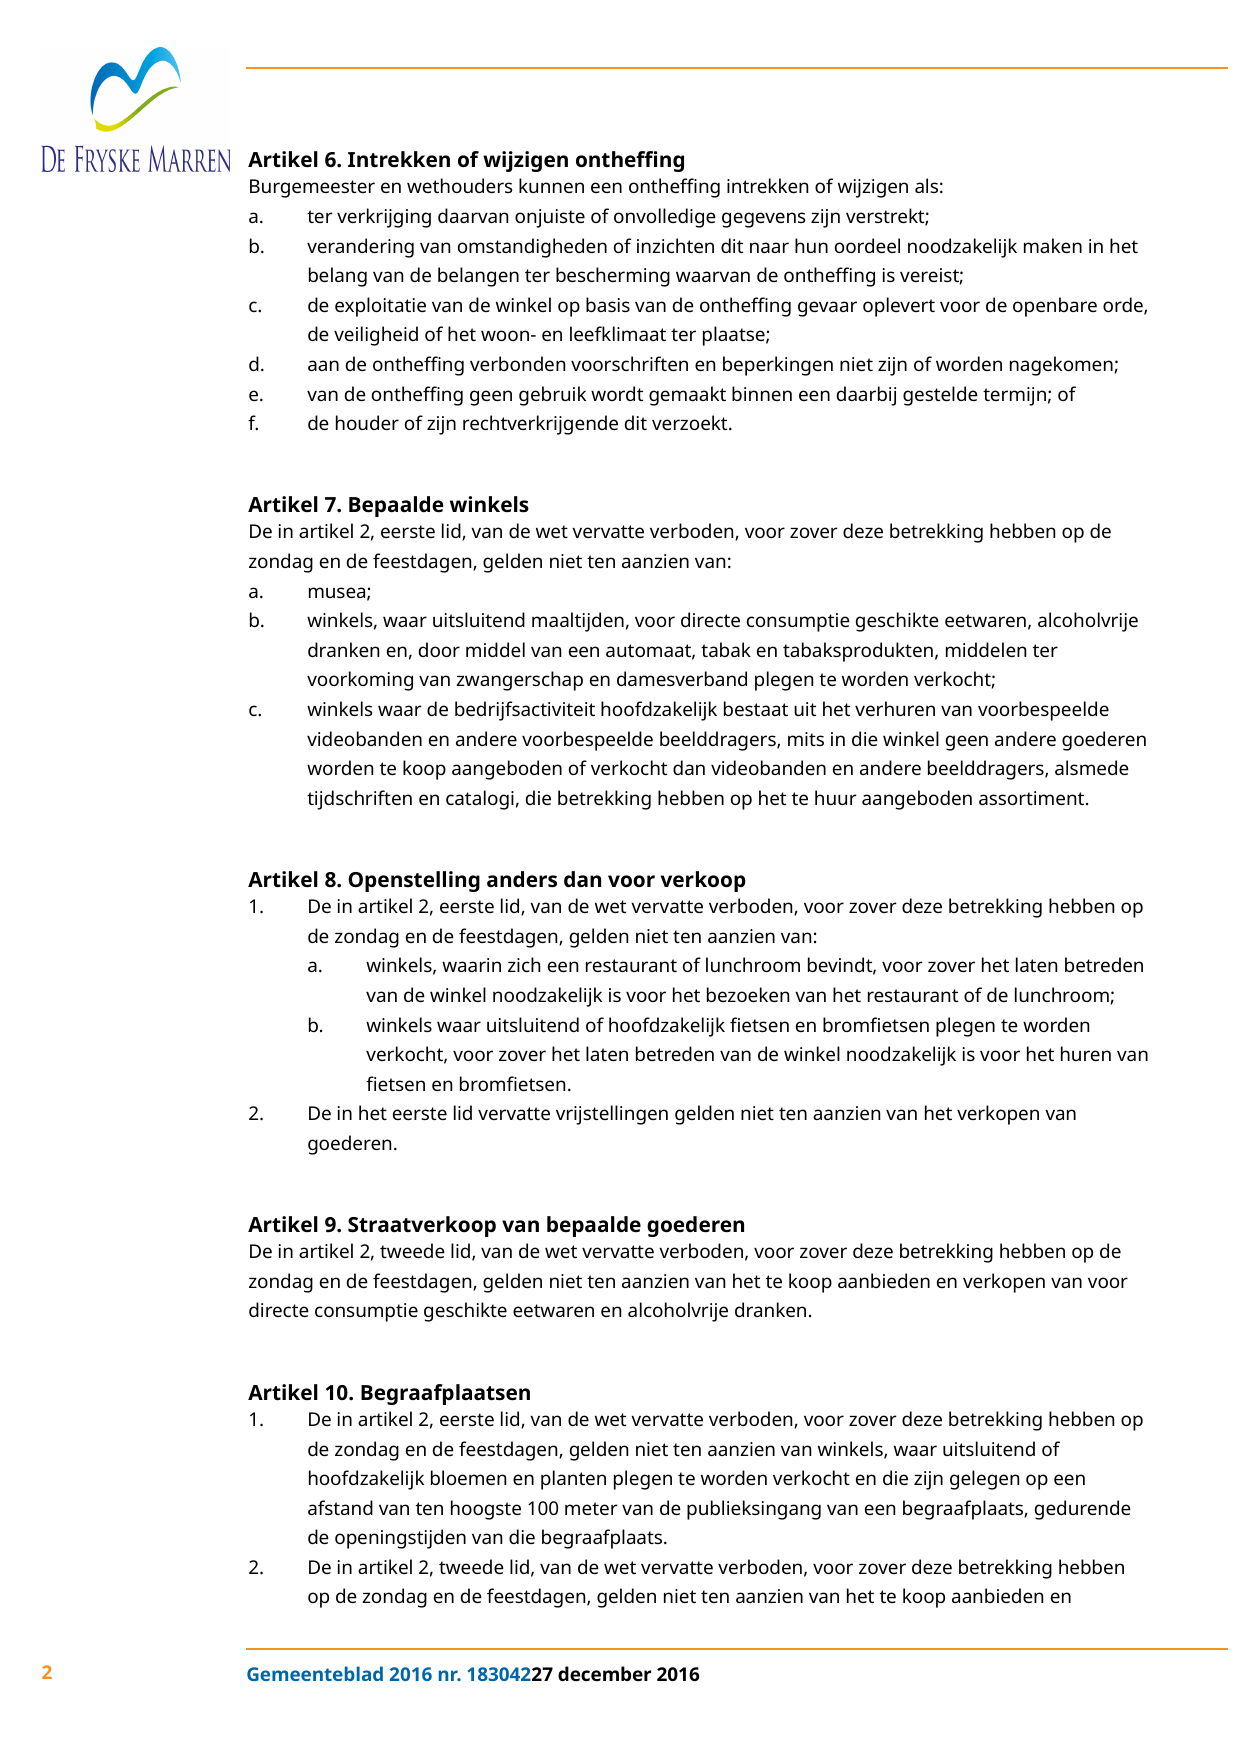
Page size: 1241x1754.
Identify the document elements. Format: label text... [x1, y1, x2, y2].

list verandering van omstandigheden of inzichten dit naar hun oordeel noodzakelijk maken in het belang van de belangen ter bescherming waarvan de ontheffing is vereist; [248, 233, 1152, 288]
list De in artikel 2, tweede lid, van de wet vervatte verboden, voor zover deze betrekking hebben op de zondag en de feestdagen, gelden niet ten aanzien van het te koop aanbieden en [248, 1554, 1152, 1609]
list De in artikel 2, eerste lid, van de wet vervatte verboden, voor zover deze betrekking hebben op de zondag en de feestdagen, gelden niet ten aanzien van: [248, 893, 1152, 949]
list winkels waar uitsluitend of hoofdzakelijk fietsen en bromfietsen plegen te worden verkocht, voor zover het laten betreden van de winkel noodzakelijk is voor het huren van fietsen en bromfietsen. [307, 1012, 1152, 1097]
text Artikel 9. Straatverkoop van bepaalde goederen [248, 1210, 1152, 1238]
text Artikel 8. Openstelling anders dan voor verkoop [248, 865, 1152, 893]
list De in artikel 2, eerste lid, van de wet vervatte verboden, voor zover deze betrekking hebben op de zondag en de feestdagen, gelden niet ten aanzien van winkels, waar uitsluitend of hoofdzakelijk bloemen en planten plegen te worden verkocht en die zijn gelegen op een afstand van ten hoogste 100 meter van de publieksingang van een begraafplaats, gedurende de openingstijden van die begraafplaats. [248, 1406, 1152, 1550]
list van de ontheffing geen gebruik wordt gemaakt binnen een daarbij gestelde termijn; of [248, 381, 1152, 406]
list De in het eerste lid vervatte vrijstellingen gelden niet ten aanzien van het verkopen van goederen. [248, 1101, 1152, 1156]
text Artikel 10. Begraafplaatsen [248, 1378, 1152, 1406]
list winkels waar de bedrijfsactiviteit hoofdzakelijk bestaat uit het verhuren van voorbespeelde videobanden en andere voorbespeelde beelddragers, mits in die winkel geen andere goederen worden te koop aangeboden of verkocht dan videobanden en andere beelddragers, alsmede tijdschriften en catalogi, die betrekking hebben op het te huur aangeboden assortiment. [248, 696, 1152, 811]
list musea; [248, 578, 1152, 604]
list de houder of zijn rechtverkrijgende dit verzoekt. [248, 410, 1152, 436]
text Burgemeester en wethouders kunnen een ontheffing intrekken of wijzigen als: [248, 174, 1152, 199]
list ter verkrijging daarvan onjuiste of onvolledige gegevens zijn verstrekt; [248, 203, 1152, 229]
list aan de ontheffing verbonden voorschriften en beperkingen niet zijn of worden nagekomen; [248, 351, 1152, 377]
list de exploitatie van de winkel op basis van de ontheffing gevaar oplevert voor de openbare orde, de veiligheid of het woon- en leefklimaat ter plaatse; [248, 292, 1152, 347]
text Artikel 6. Intrekken of wijzigen ontheffing [248, 145, 1152, 174]
picture [41, 47, 231, 172]
list winkels, waar uitsluitend maaltijden, voor directe consumptie geschikte eetwaren, alcoholvrije dranken en, door middel van een automaat, tabak en tabaksprodukten, middelen ter voorkoming van zwangerschap en damesverband plegen te worden verkocht; [248, 607, 1152, 692]
text De in artikel 2, tweede lid, van de wet vervatte verboden, voor zover deze betrekking hebben op de zondag en de feestdagen, gelden niet ten aanzien van het te koop aanbieden en verkopen van voor directe consumptie geschikte eetwaren en alcoholvrije dranken. [248, 1238, 1152, 1323]
list winkels, waarin zich een restaurant of lunchroom bevindt, voor zover het laten betreden van de winkel noodzakelijk is voor het bezoeken van het restaurant of de lunchroom; [307, 953, 1152, 1008]
text De in artikel 2, eerste lid, van de wet vervatte verboden, voor zover deze betrekking hebben op de zondag en de feestdagen, gelden niet ten aanzien van: [248, 519, 1152, 574]
text Artikel 7. Bepaalde winkels [248, 490, 1152, 519]
